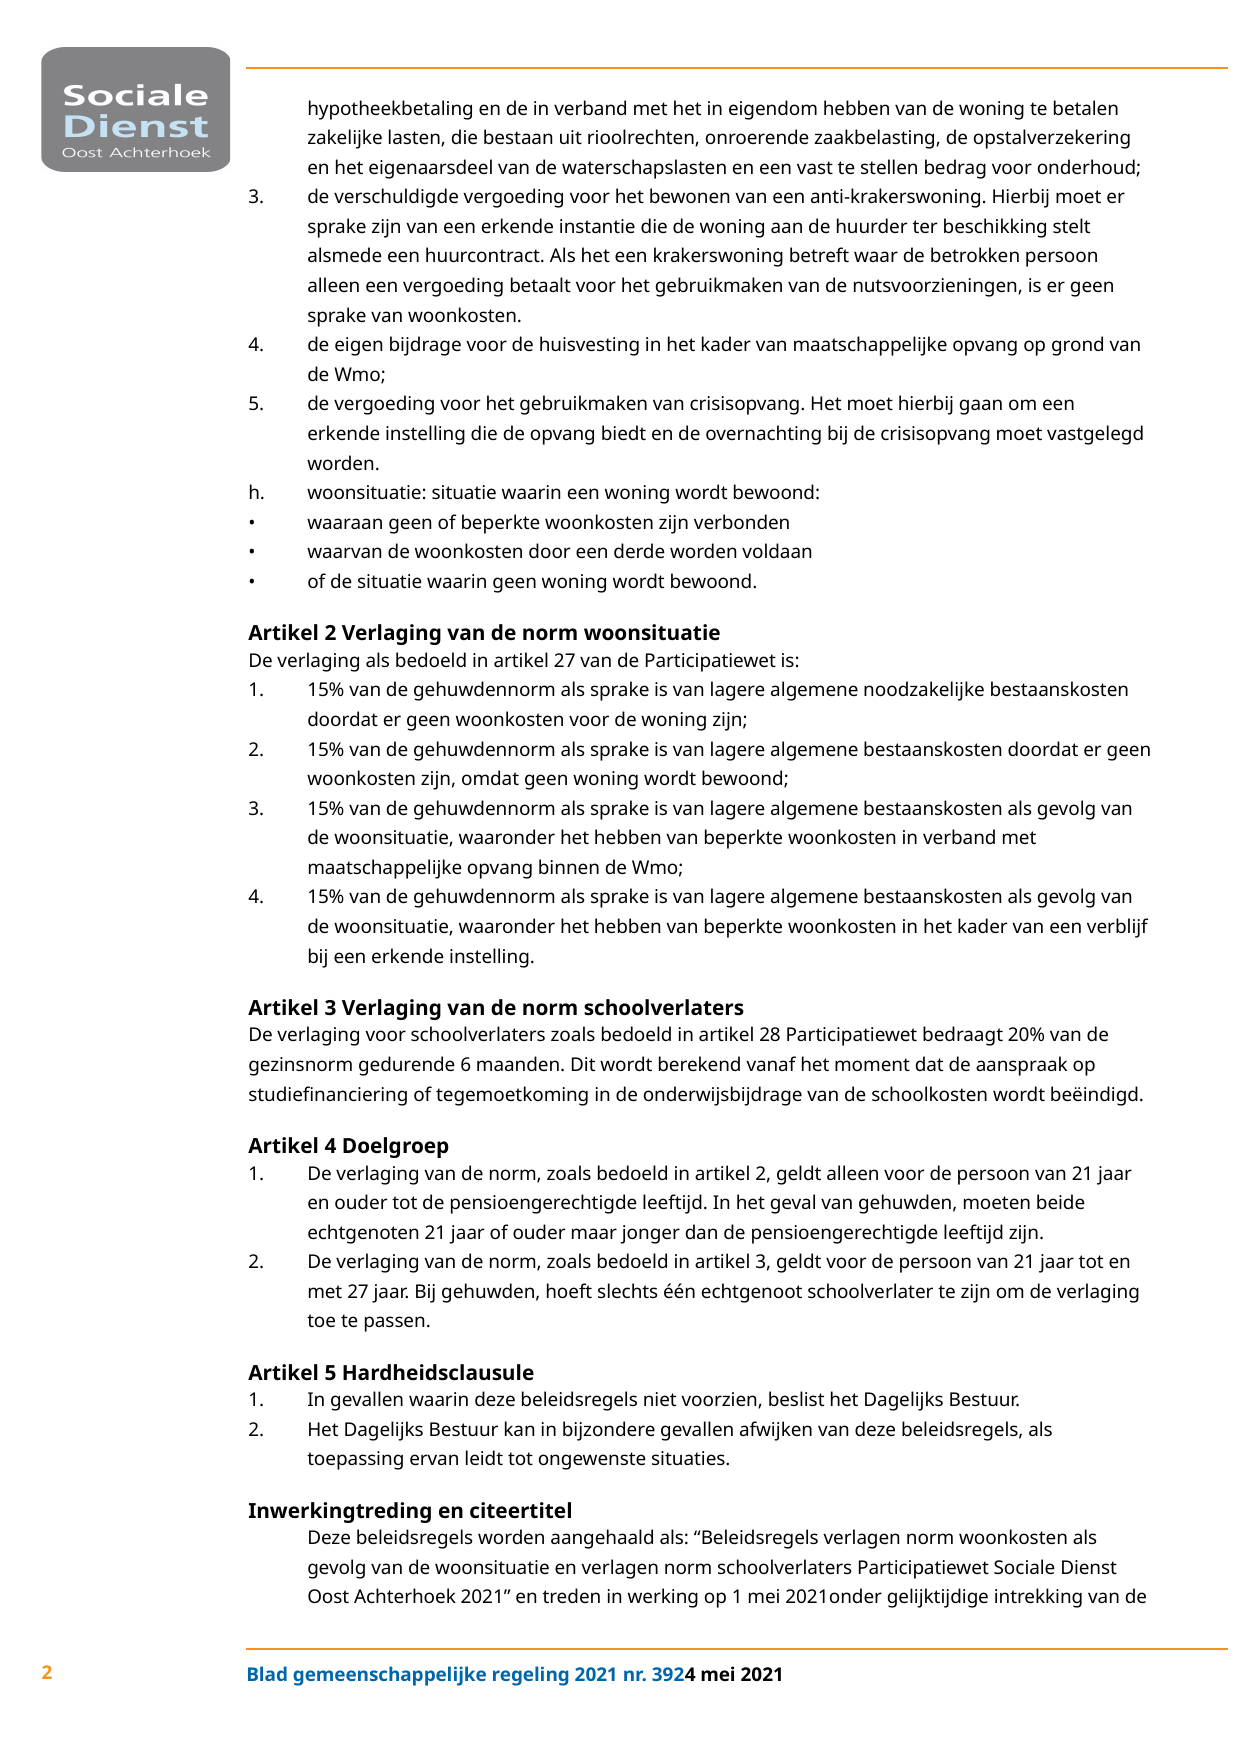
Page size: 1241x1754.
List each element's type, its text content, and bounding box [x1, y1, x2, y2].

text Artikel 5 Hardheidsclausule [248, 1358, 1152, 1386]
list Deze beleidsregels worden aangehaald als: “Beleidsregels verlagen norm woonkosten als gevolg van de woonsituatie en verlagen norm schoolverlaters Participatiewet Sociale Dienst Oost Achterhoek 2021” en treden in werking op 1 mei 2021onder gelijktijdige intrekking van de [248, 1524, 1152, 1609]
text De verlaging voor schoolverlaters zoals bedoeld in artikel 28 Participatiewet bedraagt 20% van de gezinsnorm gedurende 6 maanden. Dit wordt berekend vanaf het moment dat de aanspraak op studiefinanciering of tegemoetkoming in de onderwijsbijdrage van de schoolkosten wordt beëindigd. [248, 1022, 1152, 1107]
list of de situatie waarin geen woning wordt bewoond. [248, 568, 1152, 594]
text De verlaging als bedoeld in artikel 27 van de Participatiewet is: [248, 647, 1152, 673]
list In gevallen waarin deze beleidsregels niet voorzien, beslist het Dagelijks Bestuur. [248, 1386, 1152, 1412]
text Artikel 2 Verlaging van de norm woonsituatie [248, 618, 1152, 647]
list de eigen bijdrage voor de huisvesting in het kader van maatschappelijke opvang op grond van de Wmo; [248, 331, 1152, 387]
text Inwerkingtreding en citeertitel [248, 1496, 1152, 1524]
list 15% van de gehuwdennorm als sprake is van lagere algemene bestaanskosten als gevolg van de woonsituatie, waaronder het hebben van beperkte woonkosten in verband met maatschappelijke opvang binnen de Wmo; [248, 795, 1152, 880]
picture [41, 47, 231, 172]
list de verschuldigde vergoeding voor het bewonen van een anti-krakerswoning. Hierbij moet er sprake zijn van een erkende instantie die de woning aan de huurder ter beschikking stelt alsmede een huurcontract. Als het een krakerswoning betreft waar de betrokken persoon alleen een vergoeding betaalt voor het gebruikmaken van de nutsvoorzieningen, is er geen sprake van woonkosten. [248, 183, 1152, 328]
text Artikel 3 Verlaging van de norm schoolverlaters [248, 993, 1152, 1022]
text Artikel 4 Doelgroep [248, 1131, 1152, 1160]
list waarvan de woonkosten door een derde worden voldaan [248, 538, 1152, 564]
list hypotheekbetaling en de in verband met het in eigendom hebben van de woning te betalen zakelijke lasten, die bestaan uit rioolrechten, onroerende zaakbelasting, de opstalverzekering en het eigenaarsdeel van de waterschapslasten en een vast te stellen bedrag voor onderhoud; [248, 95, 1152, 180]
list Het Dagelijks Bestuur kan in bijzondere gevallen afwijken van deze beleidsregels, als toepassing ervan leidt tot ongewenste situaties. [248, 1416, 1152, 1471]
list De verlaging van de norm, zoals bedoeld in artikel 3, geldt voor de persoon van 21 jaar tot en met 27 jaar. Bij gehuwden, hoeft slechts één echtgenoot schoolverlater te zijn om de verlaging toe te passen. [248, 1248, 1152, 1333]
list 15% van de gehuwdennorm als sprake is van lagere algemene noodzakelijke bestaanskosten doordat er geen woonkosten voor de woning zijn; [248, 677, 1152, 732]
list De verlaging van de norm, zoals bedoeld in artikel 2, geldt alleen voor de persoon van 21 jaar en ouder tot de pensioengerechtigde leeftijd. In het geval van gehuwden, moeten beide echtgenoten 21 jaar of ouder maar jonger dan de pensioengerechtigde leeftijd zijn. [248, 1160, 1152, 1244]
list de vergoeding voor het gebruikmaken van crisisopvang. Het moet hierbij gaan om een erkende instelling die de opvang biedt en de overnachting bij de crisisopvang moet vastgelegd worden. [248, 391, 1152, 476]
list 15% van de gehuwdennorm als sprake is van lagere algemene bestaanskosten doordat er geen woonkosten zijn, omdat geen woning wordt bewoond; [248, 736, 1152, 791]
list woonsituatie: situatie waarin een woning wordt bewoond: [248, 479, 1152, 505]
list 15% van de gehuwdennorm als sprake is van lagere algemene bestaanskosten als gevolg van de woonsituatie, waaronder het hebben van beperkte woonkosten in het kader van een verblijf bij een erkende instelling. [248, 884, 1152, 968]
list waaraan geen of beperkte woonkosten zijn verbonden [248, 509, 1152, 535]
